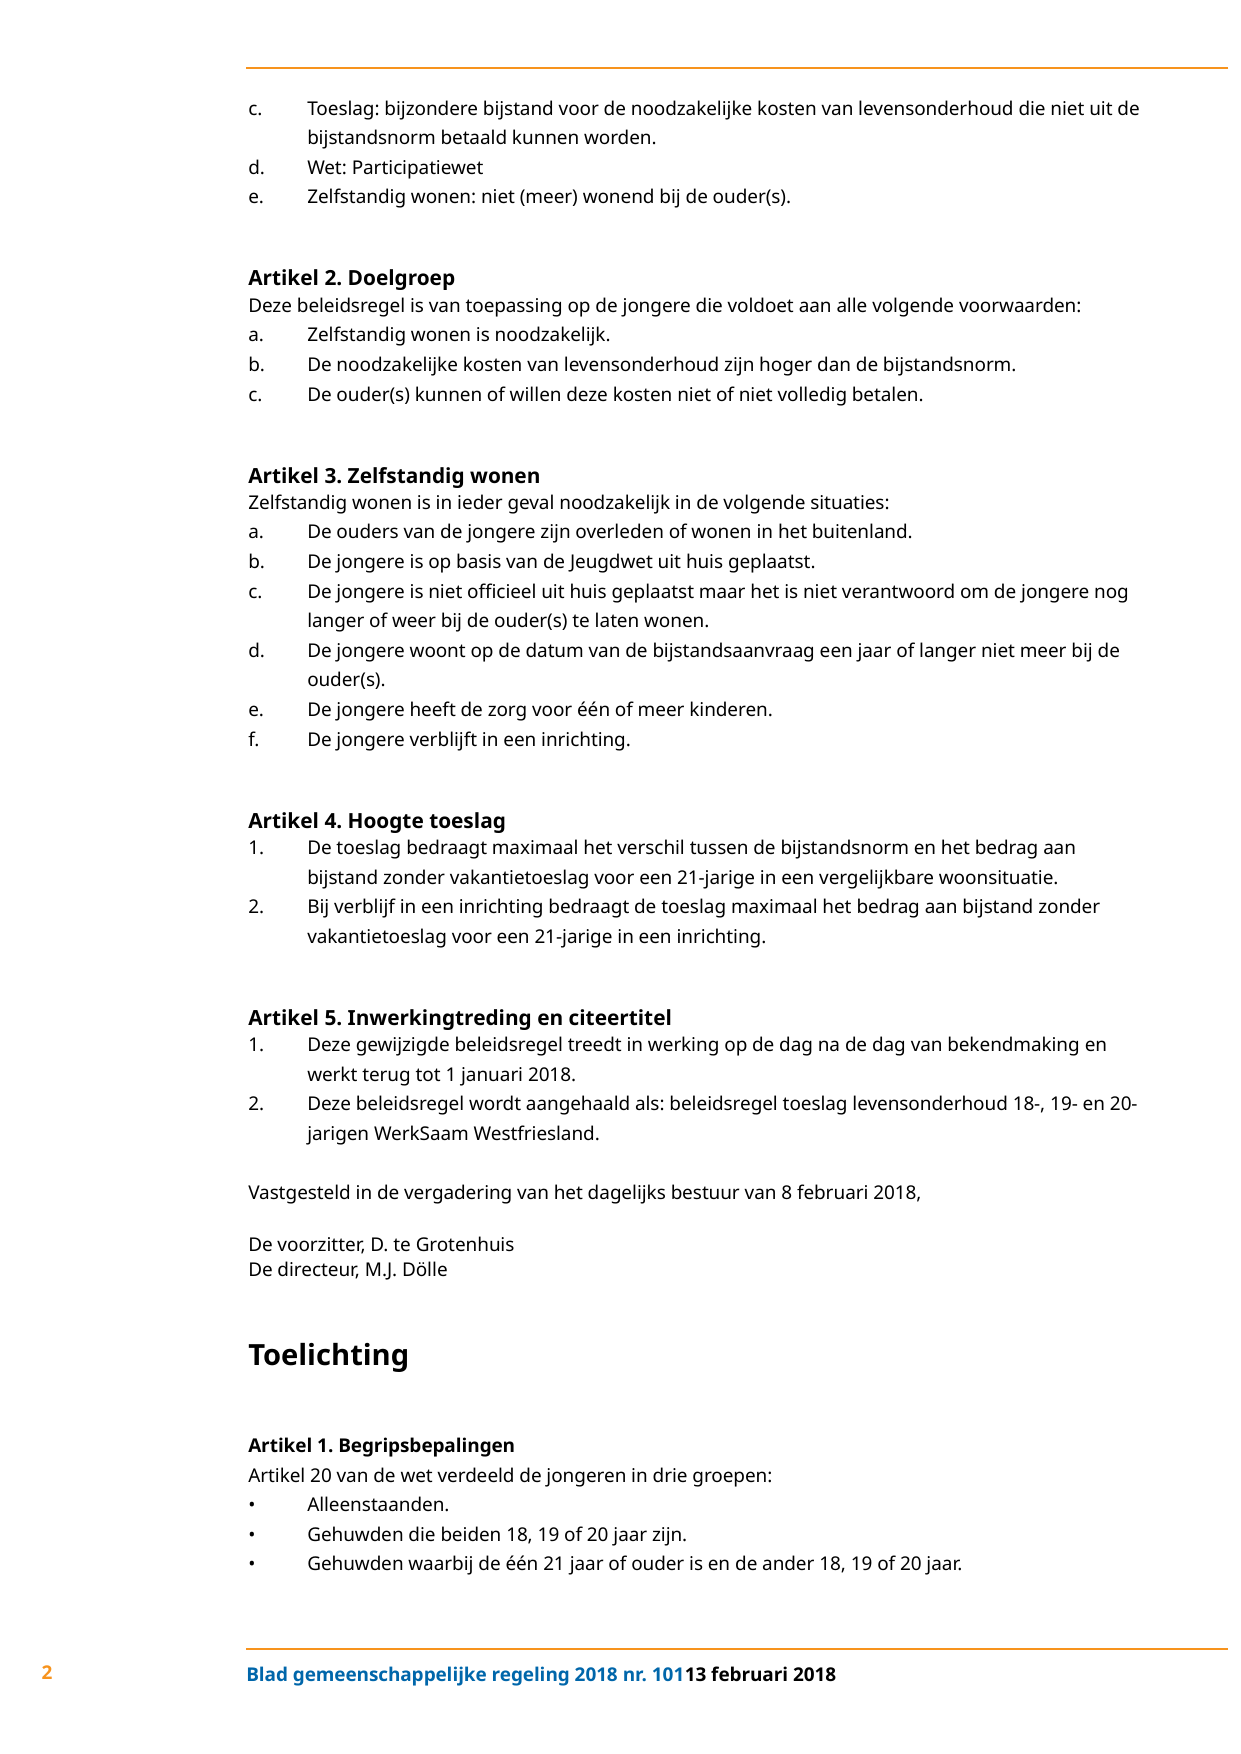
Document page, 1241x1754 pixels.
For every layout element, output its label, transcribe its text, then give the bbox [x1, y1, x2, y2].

text Artikel 2. Doelgroep [248, 263, 1152, 292]
list Alleenstaanden. [248, 1491, 1152, 1517]
list Zelfstandig wonen is noodzakelijk. [248, 322, 1152, 347]
text Toelichting [248, 1334, 1152, 1373]
list De jongere heeft de zorg voor één of meer kinderen. [248, 696, 1152, 722]
text Deze beleidsregel is van toepassing op de jongere die voldoet aan alle volgende voorwaarden: [248, 292, 1152, 318]
list De ouders van de jongere zijn overleden of wonen in het buitenland. [248, 519, 1152, 544]
picture [41, 47, 231, 172]
text De voorzitter, D. te Grotenhuis [248, 1231, 1152, 1257]
text Vastgesteld in de vergadering van het dagelijks bestuur van 8 februari 2018, [248, 1179, 1152, 1205]
list Deze beleidsregel wordt aangehaald als: beleidsregel toeslag levensonderhoud 18-, 19- en 20-jarigen WerkSaam Westfriesland. [248, 1091, 1152, 1146]
text Artikel 1. Begripsbepalingen [248, 1432, 1152, 1458]
list Deze gewijzigde beleidsregel treedt in werking op de dag na de dag van bekendmaking en werkt terug tot 1 januari 2018. [248, 1031, 1152, 1087]
list Bij verblijf in een inrichting bedraagt de toeslag maximaal het bedrag aan bijstand zonder vakantietoeslag voor een 21-jarige in een inrichting. [248, 893, 1152, 949]
text De directeur, M.J. Dölle [248, 1257, 1152, 1282]
list De ouder(s) kunnen of willen deze kosten niet of niet volledig betalen. [248, 381, 1152, 406]
list De jongere is op basis van de Jeugdwet uit huis geplaatst. [248, 548, 1152, 574]
text Zelfstandig wonen is in ieder geval noodzakelijk in de volgende situaties: [248, 489, 1152, 515]
list De toeslag bedraagt maximaal het verschil tussen de bijstandsnorm en het bedrag aan bijstand zonder vakantietoeslag voor een 21-jarige in een vergelijkbare woonsituatie. [248, 834, 1152, 889]
list Wet: Participatiewet [248, 154, 1152, 180]
list Gehuwden waarbij de één 21 jaar of ouder is en de ander 18, 19 of 20 jaar. [248, 1551, 1152, 1576]
list Toeslag: bijzondere bijstand voor de noodzakelijke kosten van levensonderhoud die niet uit de bijstandsnorm betaald kunnen worden. [248, 95, 1152, 150]
text Artikel 5. Inwerkingtreding en citeertitel [248, 1003, 1152, 1031]
text Artikel 3. Zelfstandig wonen [248, 461, 1152, 489]
list De jongere woont op de datum van de bijstandsaanvraag een jaar of langer niet meer bij de ouder(s). [248, 637, 1152, 692]
list De jongere is niet officieel uit huis geplaatst maar het is niet verantwoord om de jongere nog langer of weer bij de ouder(s) te laten wonen. [248, 578, 1152, 633]
list De jongere verblijft in een inrichting. [248, 726, 1152, 752]
list Gehuwden die beiden 18, 19 of 20 jaar zijn. [248, 1521, 1152, 1547]
text Artikel 4. Hoogte toeslag [248, 806, 1152, 834]
list De noodzakelijke kosten van levensonderhoud zijn hoger dan de bijstandsnorm. [248, 351, 1152, 377]
text Artikel 20 van de wet verdeeld de jongeren in drie groepen: [248, 1462, 1152, 1487]
list Zelfstandig wonen: niet (meer) wonend bij de ouder(s). [248, 183, 1152, 209]
